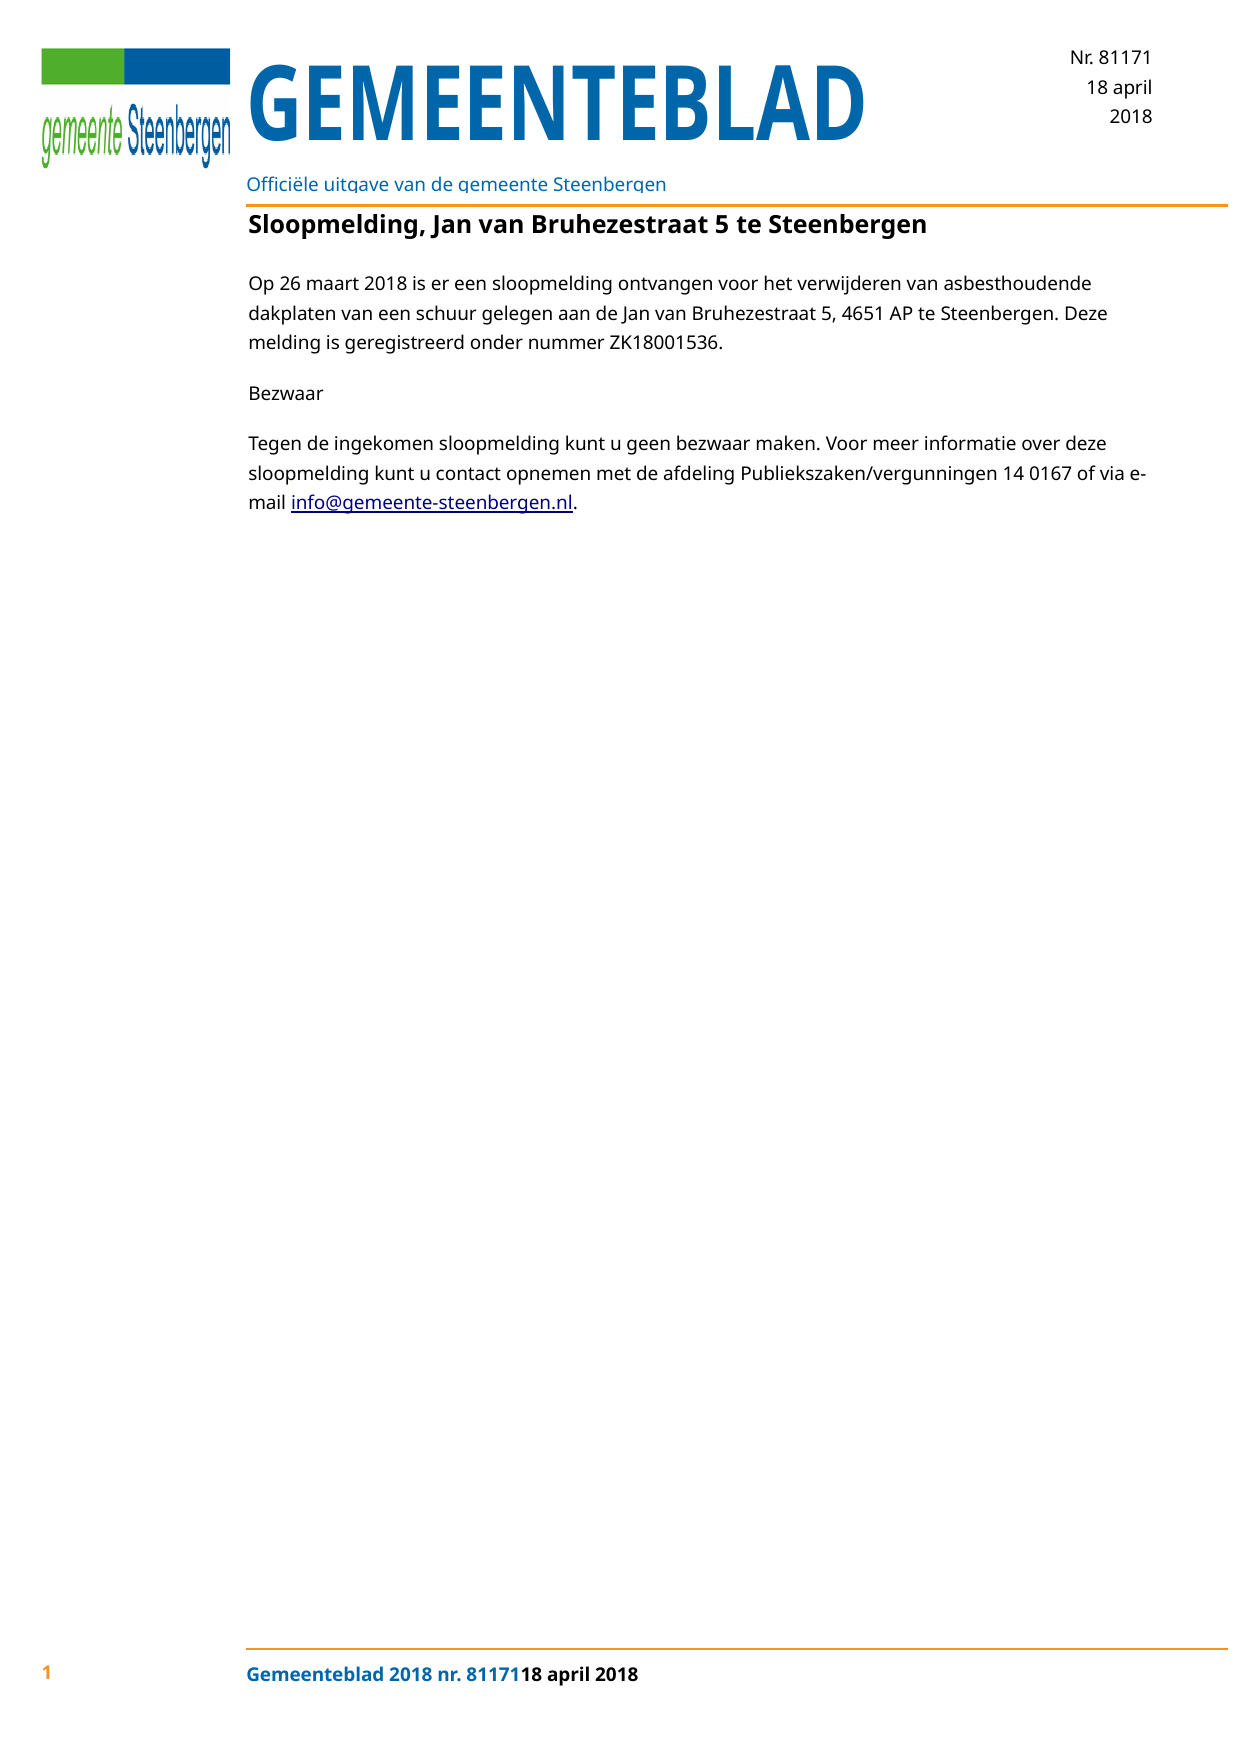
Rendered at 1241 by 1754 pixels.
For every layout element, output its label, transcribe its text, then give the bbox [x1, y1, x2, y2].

text Bezwaar [248, 380, 1152, 406]
text Sloopmelding, Jan van Bruhezestraat 5 te Steenbergen [248, 207, 1152, 241]
text Tegen de ingekomen sloopmelding kunt u geen bezwaar maken. Voor meer informatie over deze sloopmelding kunt u contact opnemen met de afdeling Publiekszaken/vergunningen 14 0167 of via e-mail info@gemeente-steenbergen.nl. [248, 430, 1152, 515]
picture [41, 47, 231, 172]
text Op 26 maart 2018 is er een sloopmelding ontvangen voor het verwijderen van asbesthoudende dakplaten van een schuur gelegen aan de Jan van Bruhezestraat 5, 4651 AP te Steenbergen. Deze melding is geregistreerd onder nummer ZK18001536. [248, 270, 1152, 355]
